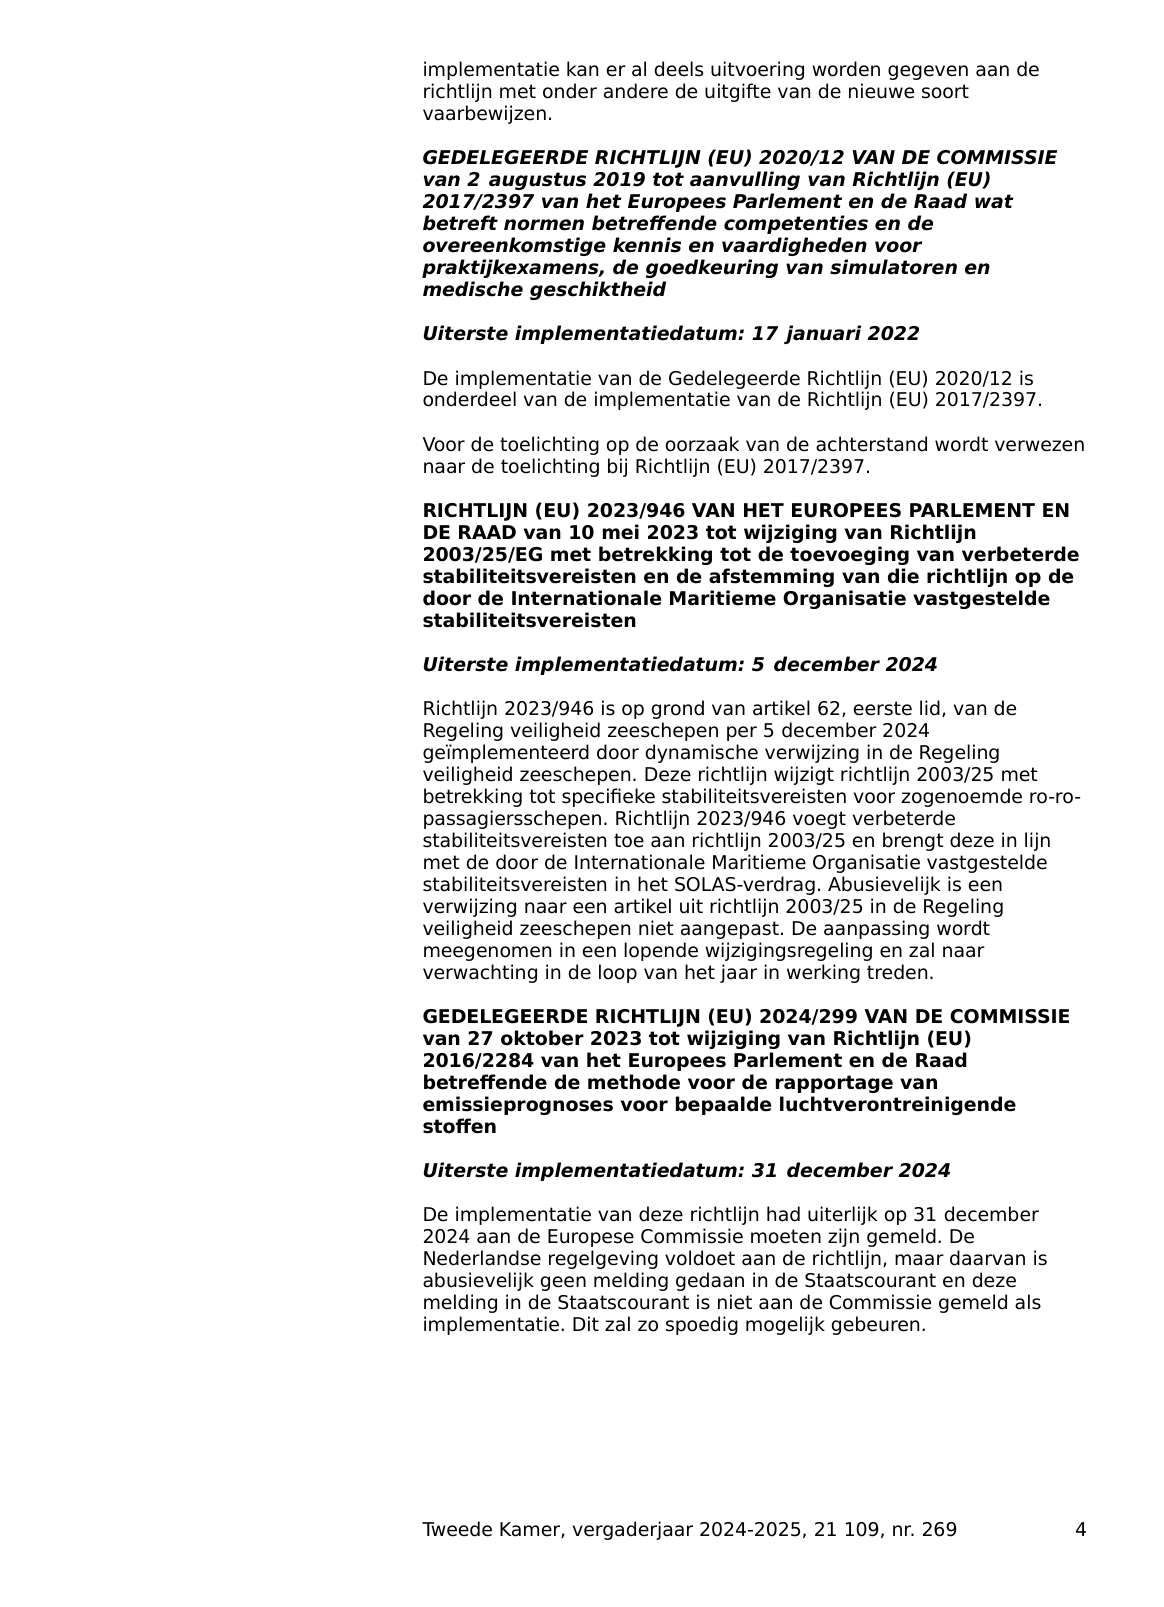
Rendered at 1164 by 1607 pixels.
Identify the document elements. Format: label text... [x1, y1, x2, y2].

text implementatie kan er al deels uitvoering worden gegeven aan de richtlijn met onder andere de uitgifte van de nieuwe soort vaarbewijzen. [422, 59, 1087, 125]
subtitle GEDELEGEERDE RICHTLIJN (EU) 2024/299 VAN DE COMMISSIE van 27 oktober 2023 tot wijziging van Richtlijn (EU) 2016/2284 van het Europees Parlement en de Raad betreffende de methode voor de rapportage van emissieprognoses voor bepaalde luchtverontreinigende stoffen [422, 1006, 1087, 1138]
subtitle Uiterste implementatiedatum: 17 januari 2022 [422, 323, 1087, 345]
subtitle Uiterste implementatiedatum: 31 december 2024 [422, 1160, 1087, 1182]
text Richtlijn 2023/946 is op grond van artikel 62, eerste lid, van de Regeling veiligheid zeeschepen per 5 december 2024 geïmplementeerd door dynamische verwijzing in de Regeling veiligheid zeeschepen. Deze richtlijn wijzigt richtlijn 2003/25 met betrekking tot specifieke stabiliteitsvereisten voor zogenoemde ro-ro-passagiersschepen. Richtlijn 2023/946 voegt verbeterde stabiliteitsvereisten toe aan richtlijn 2003/25 en brengt deze in lijn met de door de Internationale Maritieme Organisatie vastgestelde stabiliteitsvereisten in het SOLAS-verdrag. Abusievelijk is een verwijzing naar een artikel uit richtlijn 2003/25 in de Regeling veiligheid zeeschepen niet aangepast. De aanpassing wordt meegenomen in een lopende wijzigingsregeling en zal naar verwachting in de loop van het jaar in werking treden. [422, 698, 1087, 984]
text De implementatie van de Gedelegeerde Richtlijn (EU) 2020/12 is onderdeel van de implementatie van de Richtlijn (EU) 2017/2397. [422, 367, 1087, 411]
subtitle RICHTLIJN (EU) 2023/946 VAN HET EUROPEES PARLEMENT EN DE RAAD van 10 mei 2023 tot wijziging van Richtlijn 2003/25/EG met betrekking tot de toevoeging van verbeterde stabiliteitsvereisten en de afstemming van die richtlijn op de door de Internationale Maritieme Organisatie vastgestelde stabiliteitsvereisten [422, 500, 1087, 632]
subtitle Uiterste implementatiedatum: 5 december 2024 [422, 654, 1087, 676]
text Voor de toelichting op de oorzaak van de achterstand wordt verwezen naar de toelichting bij Richtlijn (EU) 2017/2397. [422, 433, 1087, 477]
subtitle GEDELEGEERDE RICHTLIJN (EU) 2020/12 VAN DE COMMISSIE van 2 augustus 2019 tot aanvulling van Richtlijn (EU) 2017/2397 van het Europees Parlement en de Raad wat betreft normen betreffende competenties en de overeenkomstige kennis en vaardigheden voor praktijkexamens, de goedkeuring van simulatoren en medische geschiktheid [422, 147, 1087, 301]
text De implementatie van deze richtlijn had uiterlijk op 31 december 2024 aan de Europese Commissie moeten zijn gemeld. De Nederlandse regelgeving voldoet aan de richtlijn, maar daarvan is abusievelijk geen melding gedaan in de Staatscourant en deze melding in de Staatscourant is niet aan de Commissie gemeld als implementatie. Dit zal zo spoedig mogelijk gebeuren. [422, 1204, 1087, 1336]
